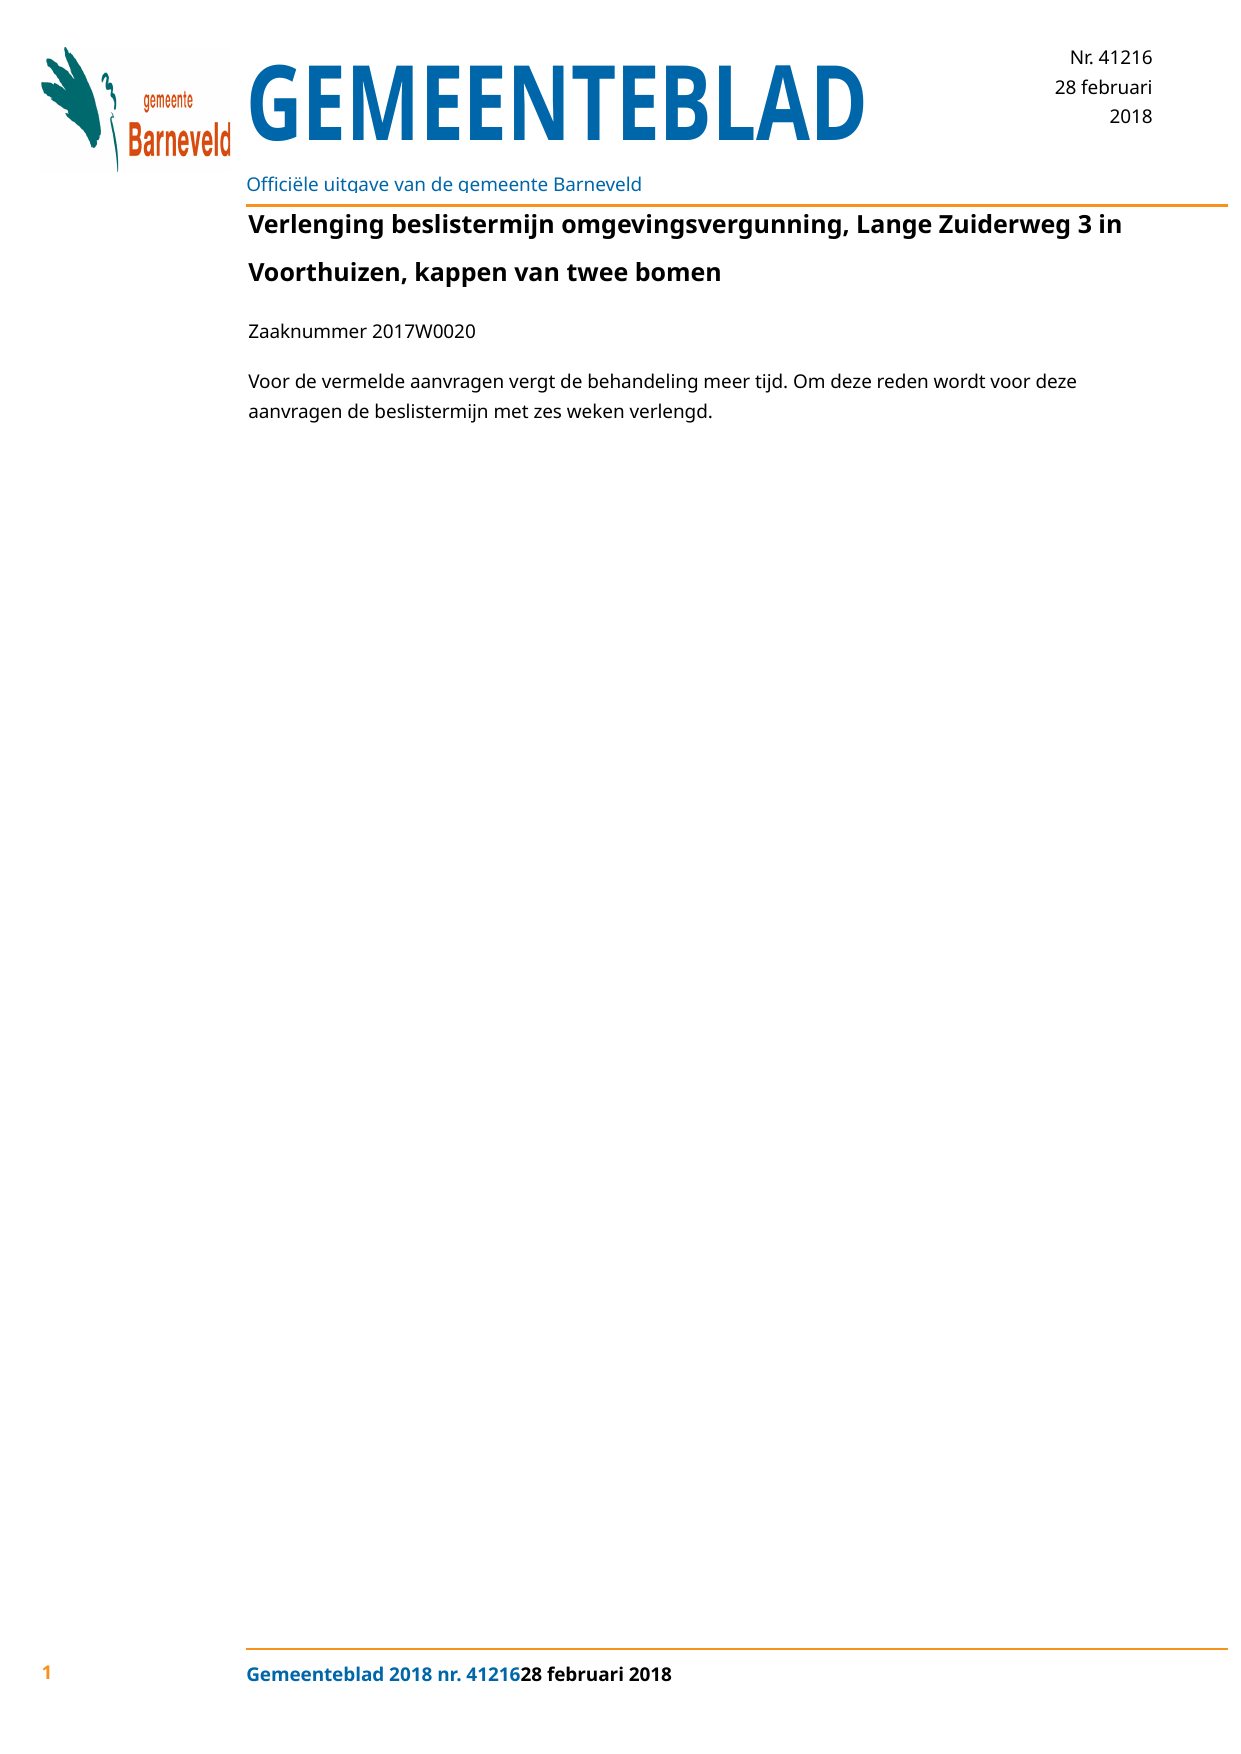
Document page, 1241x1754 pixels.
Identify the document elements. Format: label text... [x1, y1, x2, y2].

text Voor de vermelde aanvragen vergt de behandeling meer tijd. Om deze reden wordt voor deze aanvragen de beslistermijn met zes weken verlengd. [248, 368, 1152, 424]
picture [41, 47, 231, 172]
text Verlenging beslistermijn omgevingsvergunning, Lange Zuiderweg 3 in Voorthuizen, kappen van twee bomen [248, 207, 1152, 288]
text Zaaknummer 2017W0020 [248, 318, 1152, 344]
